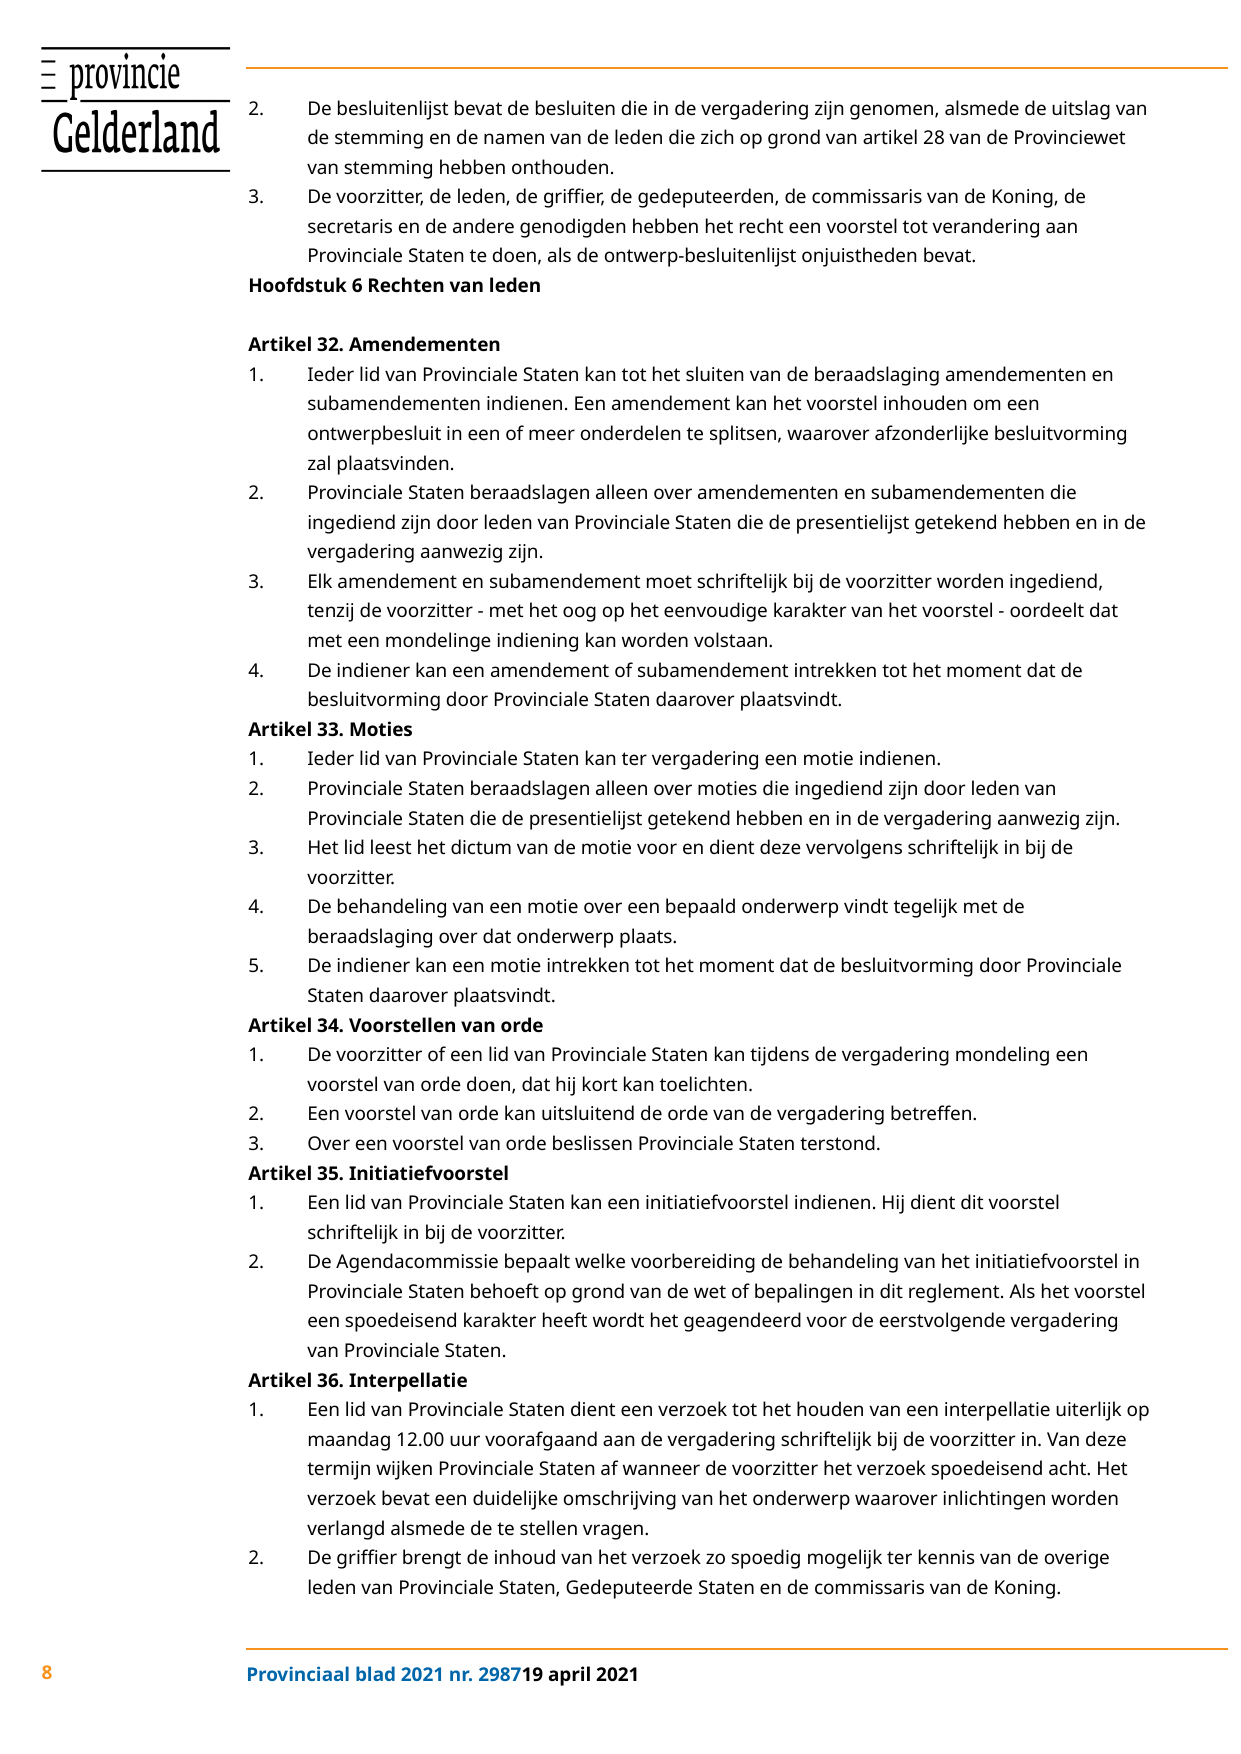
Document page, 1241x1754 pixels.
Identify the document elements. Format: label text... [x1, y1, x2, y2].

text Artikel 33. Moties [248, 716, 1152, 742]
text Artikel 36. Interpellatie [248, 1367, 1152, 1393]
list De indiener kan een amendement of subamendement intrekken tot het moment dat de besluitvorming door Provinciale Staten daarover plaatsvindt. [248, 657, 1152, 712]
text Artikel 32. Amendementen [248, 331, 1152, 357]
text Artikel 35. Initiatiefvoorstel [248, 1160, 1152, 1186]
text Artikel 34. Voorstellen van orde [248, 1012, 1152, 1038]
text Hoofdstuk 6 Rechten van leden [248, 272, 1152, 298]
list De griffier brengt de inhoud van het verzoek zo spoedig mogelijk ter kennis van de overige leden van Provinciale Staten, Gedeputeerde Staten en de commissaris van de Koning. [248, 1544, 1152, 1600]
list De behandeling van een motie over een bepaald onderwerp vindt tegelijk met de beraadslaging over dat onderwerp plaats. [248, 893, 1152, 949]
list Een lid van Provinciale Staten dient een verzoek tot het houden van een interpellatie uiterlijk op maandag 12.00 uur voorafgaand aan de vergadering schriftelijk bij de voorzitter in. Van deze termijn wijken Provinciale Staten af wanneer de voorzitter het verzoek spoedeisend acht. Het verzoek bevat een duidelijke omschrijving van het onderwerp waarover inlichtingen worden verlangd alsmede de te stellen vragen. [248, 1396, 1152, 1541]
list De voorzitter, de leden, de griffier, de gedeputeerden, de commissaris van de Koning, de secretaris en de andere genodigden hebben het recht een voorstel tot verandering aan Provinciale Staten te doen, als de ontwerp-besluitenlijst onjuistheden bevat. [248, 183, 1152, 268]
list De Agendacommissie bepaalt welke voorbereiding de behandeling van het initiatiefvoorstel in Provinciale Staten behoeft op grond van de wet of bepalingen in dit reglement. Als het voorstel een spoedeisend karakter heeft wordt het geagendeerd voor de eerstvolgende vergadering van Provinciale Staten. [248, 1248, 1152, 1363]
list De voorzitter of een lid van Provinciale Staten kan tijdens de vergadering mondeling een voorstel van orde doen, dat hij kort kan toelichten. [248, 1041, 1152, 1097]
list De indiener kan een motie intrekken tot het moment dat de besluitvorming door Provinciale Staten daarover plaatsvindt. [248, 953, 1152, 1008]
list Elk amendement en subamendement moet schriftelijk bij de voorzitter worden ingediend, tenzij de voorzitter - met het oog op het eenvoudige karakter van het voorstel - oordeelt dat met een mondelinge indiening kan worden volstaan. [248, 568, 1152, 653]
list Een voorstel van orde kan uitsluitend de orde van de vergadering betreffen. [248, 1101, 1152, 1126]
list De besluitenlijst bevat de besluiten die in de vergadering zijn genomen, alsmede de uitslag van de stemming en de namen van de leden die zich op grond van artikel 28 van de Provinciewet van stemming hebben onthouden. [248, 95, 1152, 180]
list Provinciale Staten beraadslagen alleen over amendementen en subamendementen die ingediend zijn door leden van Provinciale Staten die de presentielijst getekend hebben en in de vergadering aanwezig zijn. [248, 479, 1152, 564]
list Ieder lid van Provinciale Staten kan ter vergadering een motie indienen. [248, 746, 1152, 771]
list Provinciale Staten beraadslagen alleen over moties die ingediend zijn door leden van Provinciale Staten die de presentielijst getekend hebben en in de vergadering aanwezig zijn. [248, 775, 1152, 831]
list Een lid van Provinciale Staten kan een initiatiefvoorstel indienen. Hij dient dit voorstel schriftelijk in bij de voorzitter. [248, 1189, 1152, 1245]
picture [41, 47, 231, 172]
list Over een voorstel van orde beslissen Provinciale Staten terstond. [248, 1130, 1152, 1156]
list Het lid leest het dictum van de motie voor en dient deze vervolgens schriftelijk in bij de voorzitter. [248, 834, 1152, 890]
list Ieder lid van Provinciale Staten kan tot het sluiten van de beraadslaging amendementen en subamendementen indienen. Een amendement kan het voorstel inhouden om een ontwerpbesluit in een of meer onderdelen te splitsen, waarover afzonderlijke besluitvorming zal plaatsvinden. [248, 361, 1152, 476]
